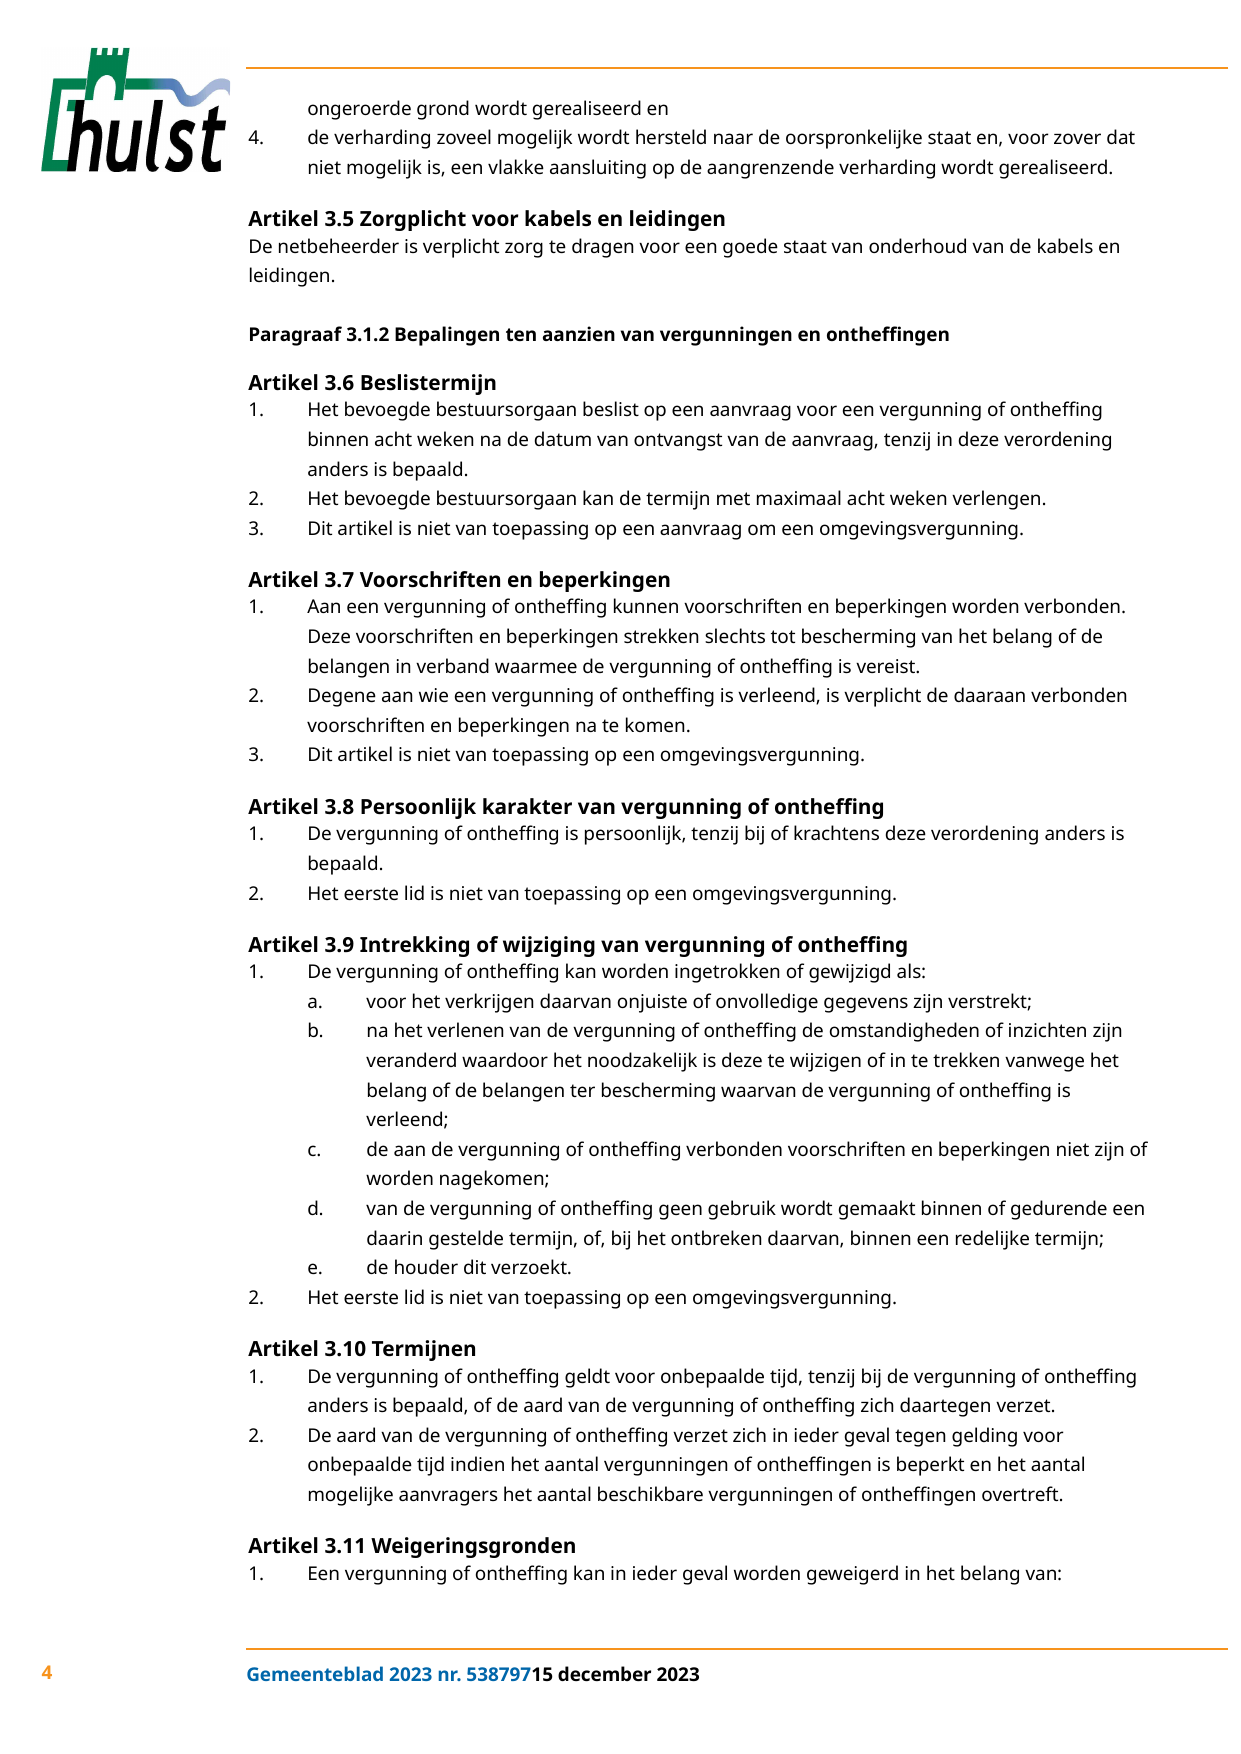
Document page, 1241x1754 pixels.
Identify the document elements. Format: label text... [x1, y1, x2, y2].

text Artikel 3.9 Intrekking of wijziging van vergunning of ontheffing [248, 930, 1152, 958]
list De vergunning of ontheffing geldt voor onbepaalde tijd, tenzij bij de vergunning of ontheffing anders is bepaald, of de aard van de vergunning of ontheffing zich daartegen verzet. [248, 1363, 1152, 1418]
text Paragraaf 3.1.2 Bepalingen ten aanzien van vergunningen en ontheffingen [248, 322, 1152, 347]
list De vergunning of ontheffing is persoonlijk, tenzij bij of krachtens deze verordening anders is bepaald. [248, 821, 1152, 876]
text Artikel 3.11 Weigeringsgronden [248, 1532, 1152, 1560]
list Het bevoegde bestuursorgaan kan de termijn met maximaal acht weken verlengen. [248, 485, 1152, 511]
text Artikel 3.7 Voorschriften en beperkingen [248, 565, 1152, 594]
list Het bevoegde bestuursorgaan beslist op een aanvraag voor een vergunning of ontheffing binnen acht weken na de datum van ontvangst van de aanvraag, tenzij in deze verordening anders is bepaald. [248, 397, 1152, 481]
list voor het verkrijgen daarvan onjuiste of onvolledige gegevens zijn verstrekt; [307, 988, 1152, 1014]
text Artikel 3.5 Zorgplicht voor kabels en leidingen [248, 204, 1152, 233]
list De aard van de vergunning of ontheffing verzet zich in ieder geval tegen gelding voor onbepaalde tijd indien het aantal vergunningen of ontheffingen is beperkt en het aantal mogelijke aanvragers het aantal beschikbare vergunningen of ontheffingen overtreft. [248, 1422, 1152, 1507]
list de verharding zoveel mogelijk wordt hersteld naar de oorspronkelijke staat en, voor zover dat niet mogelijk is, een vlakke aansluiting op de aangrenzende verharding wordt gerealiseerd. [248, 124, 1152, 180]
list Degene aan wie een vergunning of ontheffing is verleend, is verplicht de daaraan verbonden voorschriften en beperkingen na te komen. [248, 682, 1152, 738]
text Artikel 3.8 Persoonlijk karakter van vergunning of ontheffing [248, 792, 1152, 821]
list Dit artikel is niet van toepassing op een omgevingsvergunning. [248, 742, 1152, 767]
picture [41, 47, 231, 172]
list Een vergunning of ontheffing kan in ieder geval worden geweigerd in het belang van: [248, 1560, 1152, 1586]
list Aan een vergunning of ontheffing kunnen voorschriften en beperkingen worden verbonden. Deze voorschriften en beperkingen strekken slechts tot bescherming van het belang of de belangen in verband waarmee de vergunning of ontheffing is vereist. [248, 594, 1152, 679]
text De netbeheerder is verplicht zorg te dragen voor een goede staat van onderhoud van de kabels en leidingen. [248, 233, 1152, 288]
list de houder dit verzoekt. [307, 1254, 1152, 1280]
list Dit artikel is niet van toepassing op een aanvraag om een omgevingsvergunning. [248, 515, 1152, 541]
text Artikel 3.6 Beslistermijn [248, 368, 1152, 397]
list de aan de vergunning of ontheffing verbonden voorschriften en beperkingen niet zijn of worden nagekomen; [307, 1136, 1152, 1191]
list van de vergunning of ontheffing geen gebruik wordt gemaakt binnen of gedurende een daarin gestelde termijn, of, bij het ontbreken daarvan, binnen een redelijke termijn; [307, 1195, 1152, 1251]
list De vergunning of ontheffing kan worden ingetrokken of gewijzigd als: [248, 958, 1152, 984]
list na het verlenen van de vergunning of ontheffing de omstandigheden of inzichten zijn veranderd waardoor het noodzakelijk is deze te wijzigen of in te trekken vanwege het belang of de belangen ter bescherming waarvan de vergunning of ontheffing is verleend; [307, 1018, 1152, 1132]
text Artikel 3.10 Termijnen [248, 1334, 1152, 1363]
list Het eerste lid is niet van toepassing op een omgevingsvergunning. [248, 1284, 1152, 1310]
list Het eerste lid is niet van toepassing op een omgevingsvergunning. [248, 880, 1152, 905]
list ongeroerde grond wordt gerealiseerd en [248, 95, 1152, 121]
